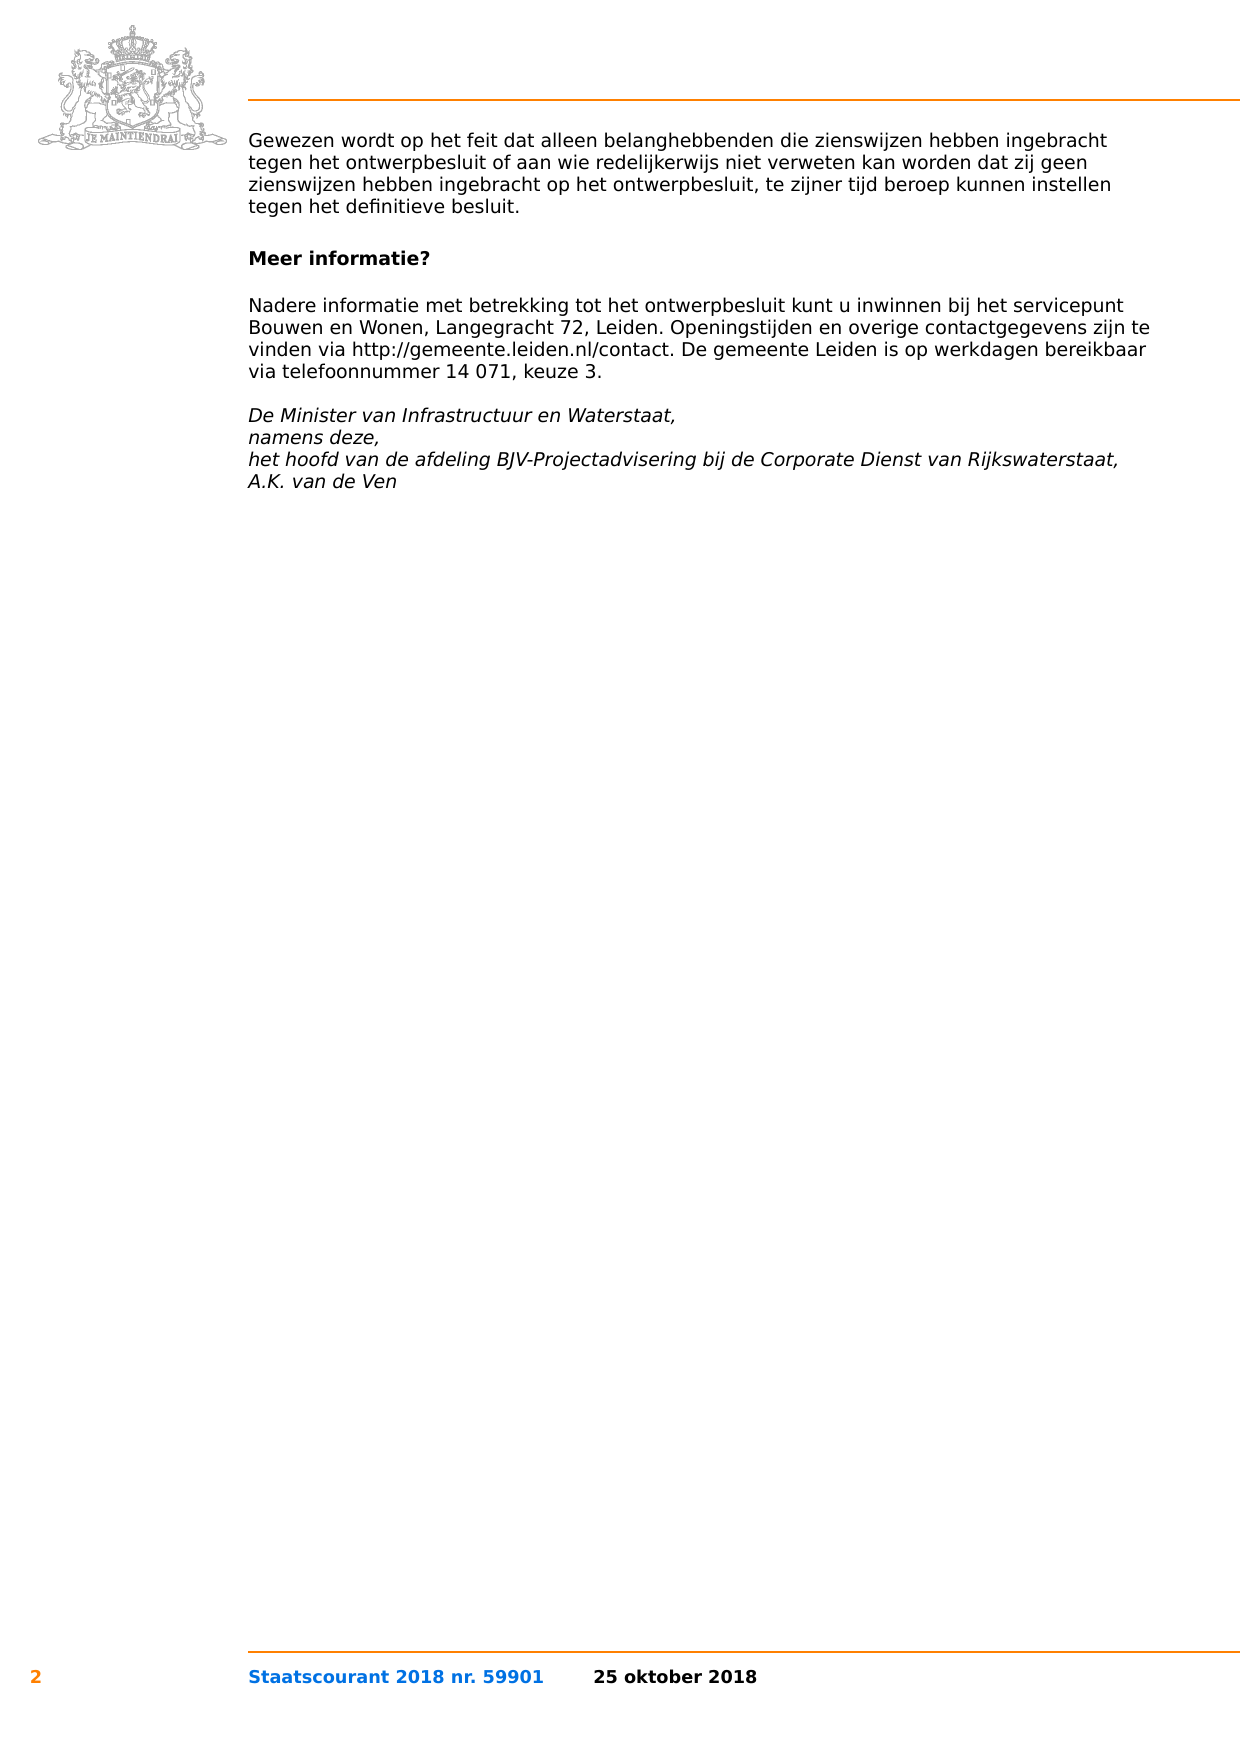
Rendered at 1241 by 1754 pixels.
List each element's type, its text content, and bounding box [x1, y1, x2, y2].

text Gewezen wordt op het feit dat alleen belanghebbenden die zienswijzen hebben ingebracht tegen het ontwerpbesluit of aan wie redelijkerwijs niet verweten kan worden dat zij geen zienswijzen hebben ingebracht op het ontwerpbesluit, te zijner tijd beroep kunnen instellen tegen het definitieve besluit. [248, 130, 1163, 218]
picture [38, 25, 227, 150]
subtitle Meer informatie? [248, 248, 1163, 270]
text Nadere informatie met betrekking tot het ontwerpbesluit kunt u inwinnen bij het servicepunt Bouwen en Wonen, Langegracht 72, Leiden. Openingstijden en overige contactgegevens zijn te vinden via http://gemeente.leiden.nl/contact. De gemeente Leiden is op werkdagen bereikbaar via telefoonnummer 14 071, keuze 3. [248, 295, 1163, 383]
text De Minister van Infrastructuur en Waterstaat, namens deze, het hoofd van de afdeling BJV-Projectadvisering bij de Corporate Dienst van Rijkswaterstaat, A.K. van de Ven [248, 404, 1163, 492]
